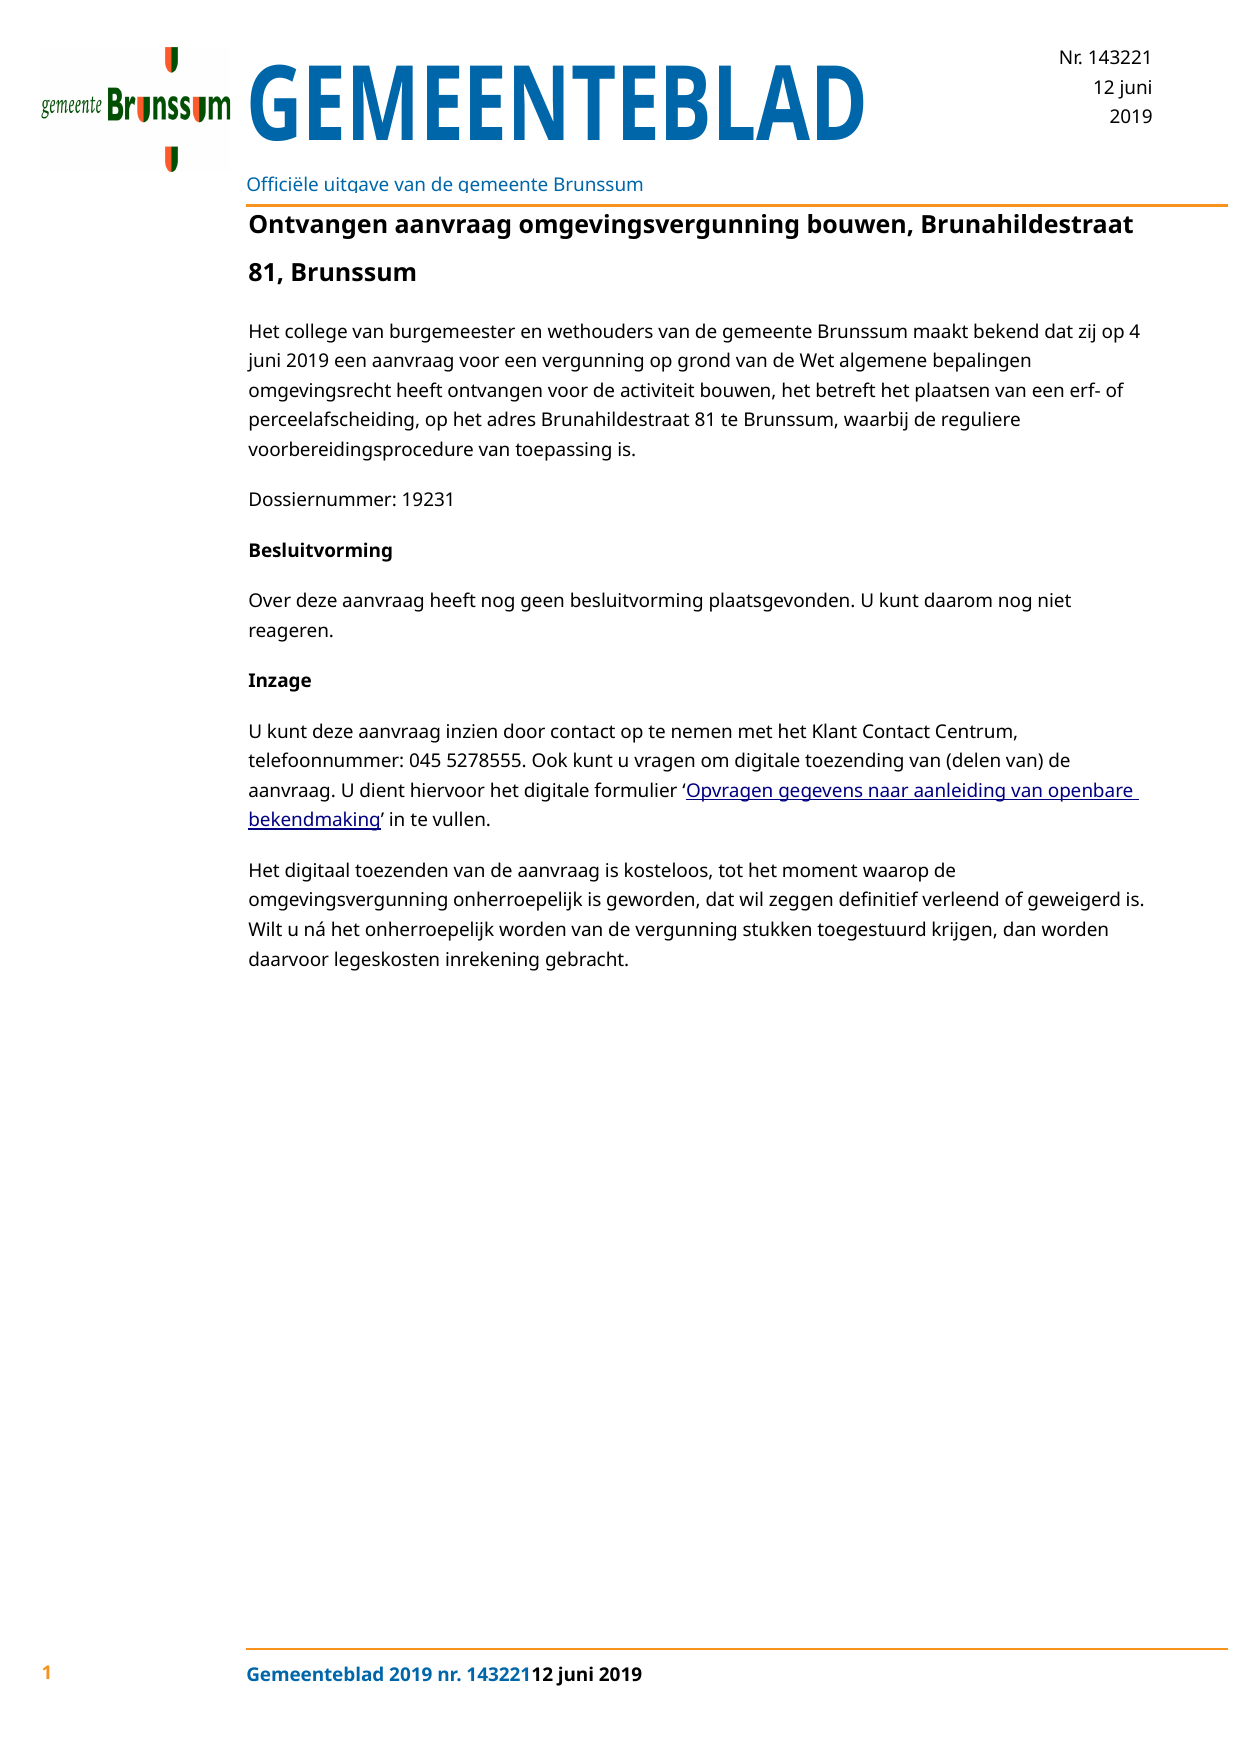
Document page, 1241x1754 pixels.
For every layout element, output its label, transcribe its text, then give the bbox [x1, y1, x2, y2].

text U kunt deze aanvraag inzien door contact op te nemen met het Klant Contact Centrum, telefoonnummer: 045 5278555. Ook kunt u vragen om digitale toezending van (delen van) de aanvraag. U dient hiervoor het digitale formulier ‘Opvragen gegevens naar aanleiding van openbare bekendmaking’ in te vullen. [248, 718, 1152, 832]
text Het college van burgemeester en wethouders van de gemeente Brunssum maakt bekend dat zij op 4 juni 2019 een aanvraag voor een vergunning op grond van de Wet algemene bepalingen omgevingsrecht heeft ontvangen voor de activiteit bouwen, het betreft het plaatsen van een erf- of perceelafscheiding, op het adres Brunahildestraat 81 te Brunssum, waarbij de reguliere voorbereidingsprocedure van toepassing is. [248, 318, 1152, 462]
picture [41, 47, 231, 172]
text Het digitaal toezenden van de aanvraag is kosteloos, tot het moment waarop de omgevingsvergunning onherroepelijk is geworden, dat wil zeggen definitief verleend of geweigerd is. Wilt u ná het onherroepelijk worden van de vergunning stukken toegestuurd krijgen, dan worden daarvoor legeskosten inrekening gebracht. [248, 857, 1152, 972]
text Dossiernummer: 19231 [248, 487, 1152, 512]
text Inzage [248, 667, 1152, 693]
text Besluitvorming [248, 537, 1152, 563]
text Ontvangen aanvraag omgevingsvergunning bouwen, Brunahildestraat 81, Brunssum [248, 207, 1152, 288]
text Over deze aanvraag heeft nog geen besluitvorming plaatsgevonden. U kunt daarom nog niet reageren. [248, 587, 1152, 643]
